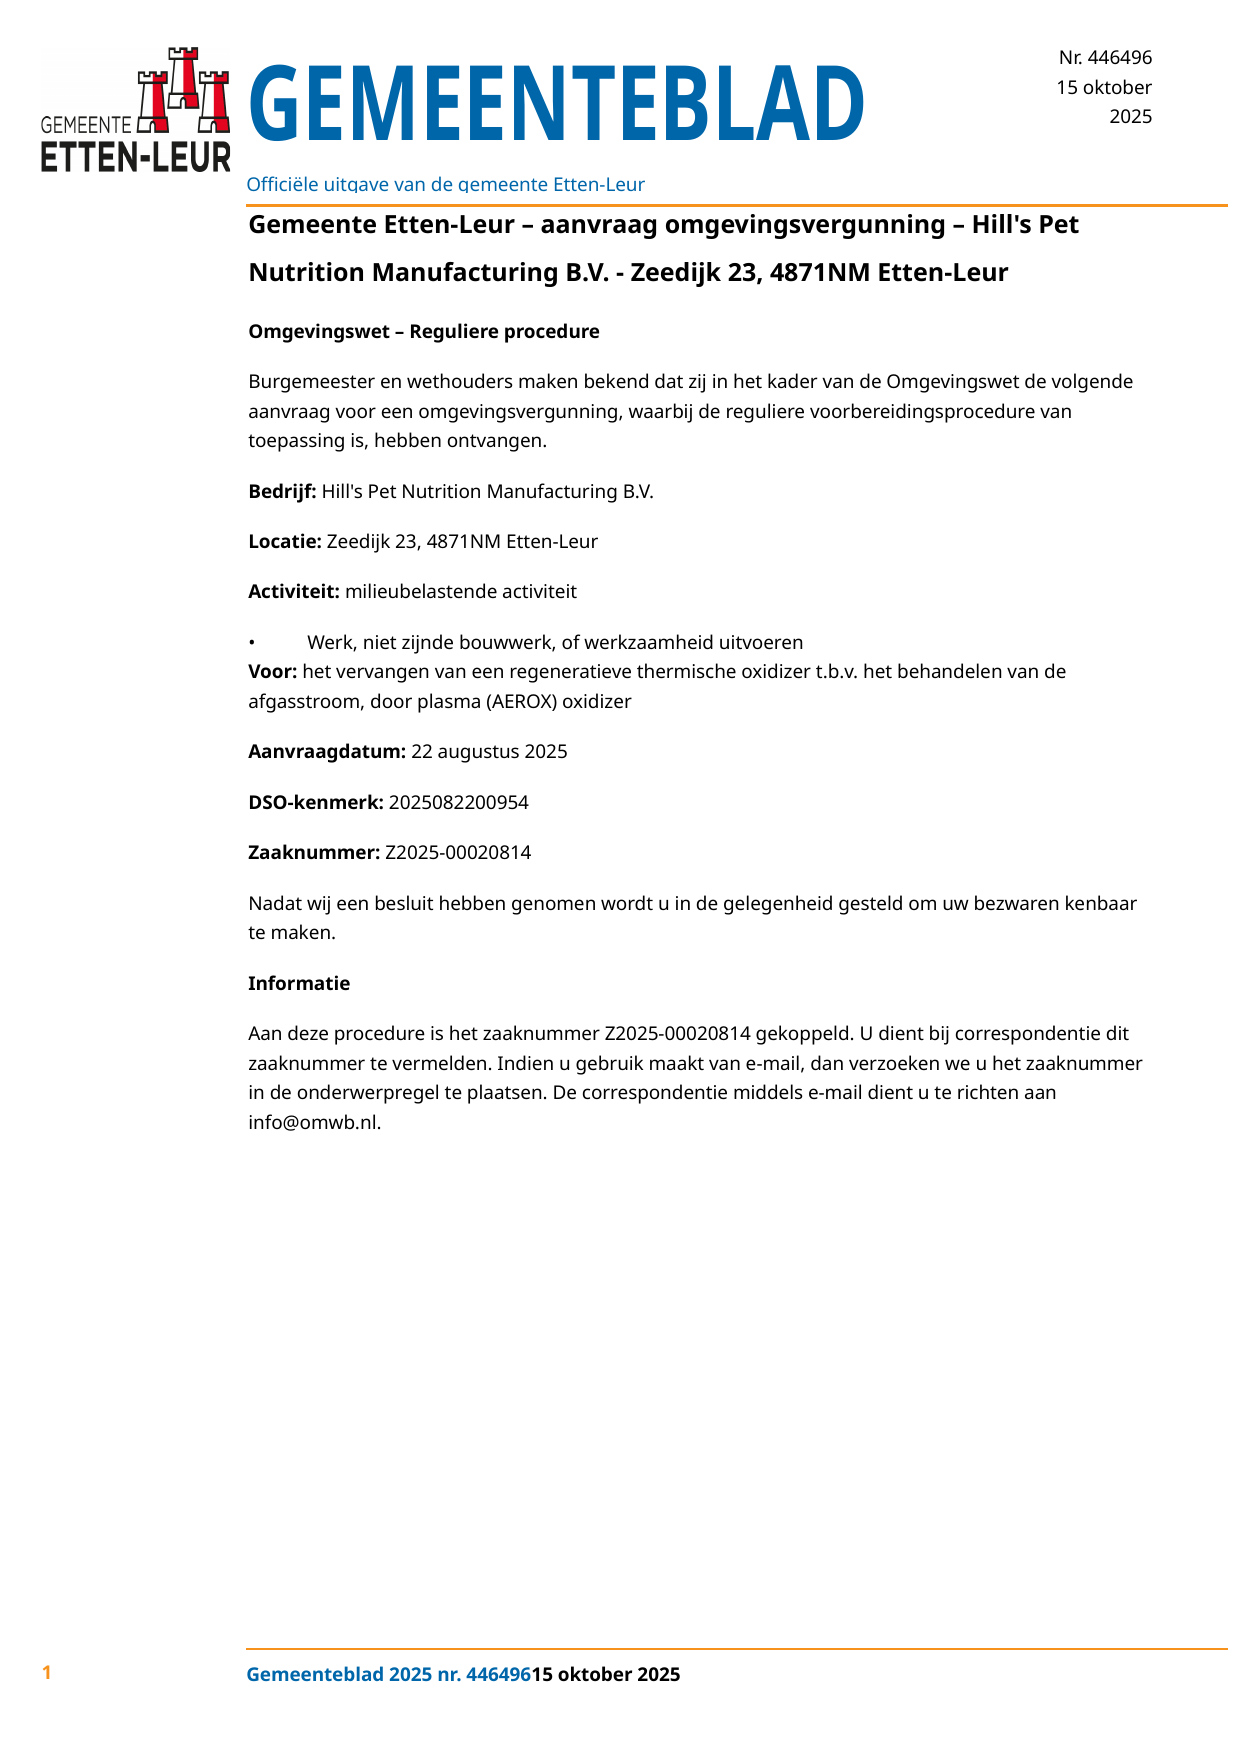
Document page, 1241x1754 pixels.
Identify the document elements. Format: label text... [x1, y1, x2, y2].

text Voor: het vervangen van een regeneratieve thermische oxidizer t.b.v. het behandelen van de afgasstroom, door plasma (AEROX) oxidizer [248, 659, 1152, 714]
text Aan deze procedure is het zaaknummer Z2025-00020814 gekoppeld. U dient bij correspondentie dit zaaknummer te vermelden. Indien u gebruik maakt van e-mail, dan verzoeken we u het zaaknummer in de onderwerpregel te plaatsen. De correspondentie middels e-mail dient u te richten aan info@omwb.nl. [248, 1020, 1152, 1135]
text Activiteit: milieubelastende activiteit [248, 579, 1152, 604]
picture [41, 47, 231, 172]
text Locatie: Zeedijk 23, 4871NM Etten-Leur [248, 528, 1152, 554]
text Burgemeester en wethouders maken bekend dat zij in het kader van de Omgevingswet de volgende aanvraag voor een omgevingsvergunning, waarbij de reguliere voorbereidingsprocedure van toepassing is, hebben ontvangen. [248, 368, 1152, 453]
text Omgevingswet – Reguliere procedure [248, 318, 1152, 344]
text Zaaknummer: Z2025-00020814 [248, 839, 1152, 865]
text Informatie [248, 970, 1152, 996]
list Werk, niet zijnde bouwwerk, of werkzaamheid uitvoeren [248, 629, 1152, 655]
text Aanvraagdatum: 22 augustus 2025 [248, 739, 1152, 764]
text Nadat wij een besluit hebben genomen wordt u in de gelegenheid gesteld om uw bezwaren kenbaar te maken. [248, 890, 1152, 945]
text Bedrijf: Hill's Pet Nutrition Manufacturing B.V. [248, 478, 1152, 504]
text Gemeente Etten-Leur – aanvraag omgevingsvergunning – Hill's Pet Nutrition Manufacturing B.V. - Zeedijk 23, 4871NM Etten-Leur [248, 207, 1152, 288]
text DSO-kenmerk: 2025082200954 [248, 789, 1152, 815]
